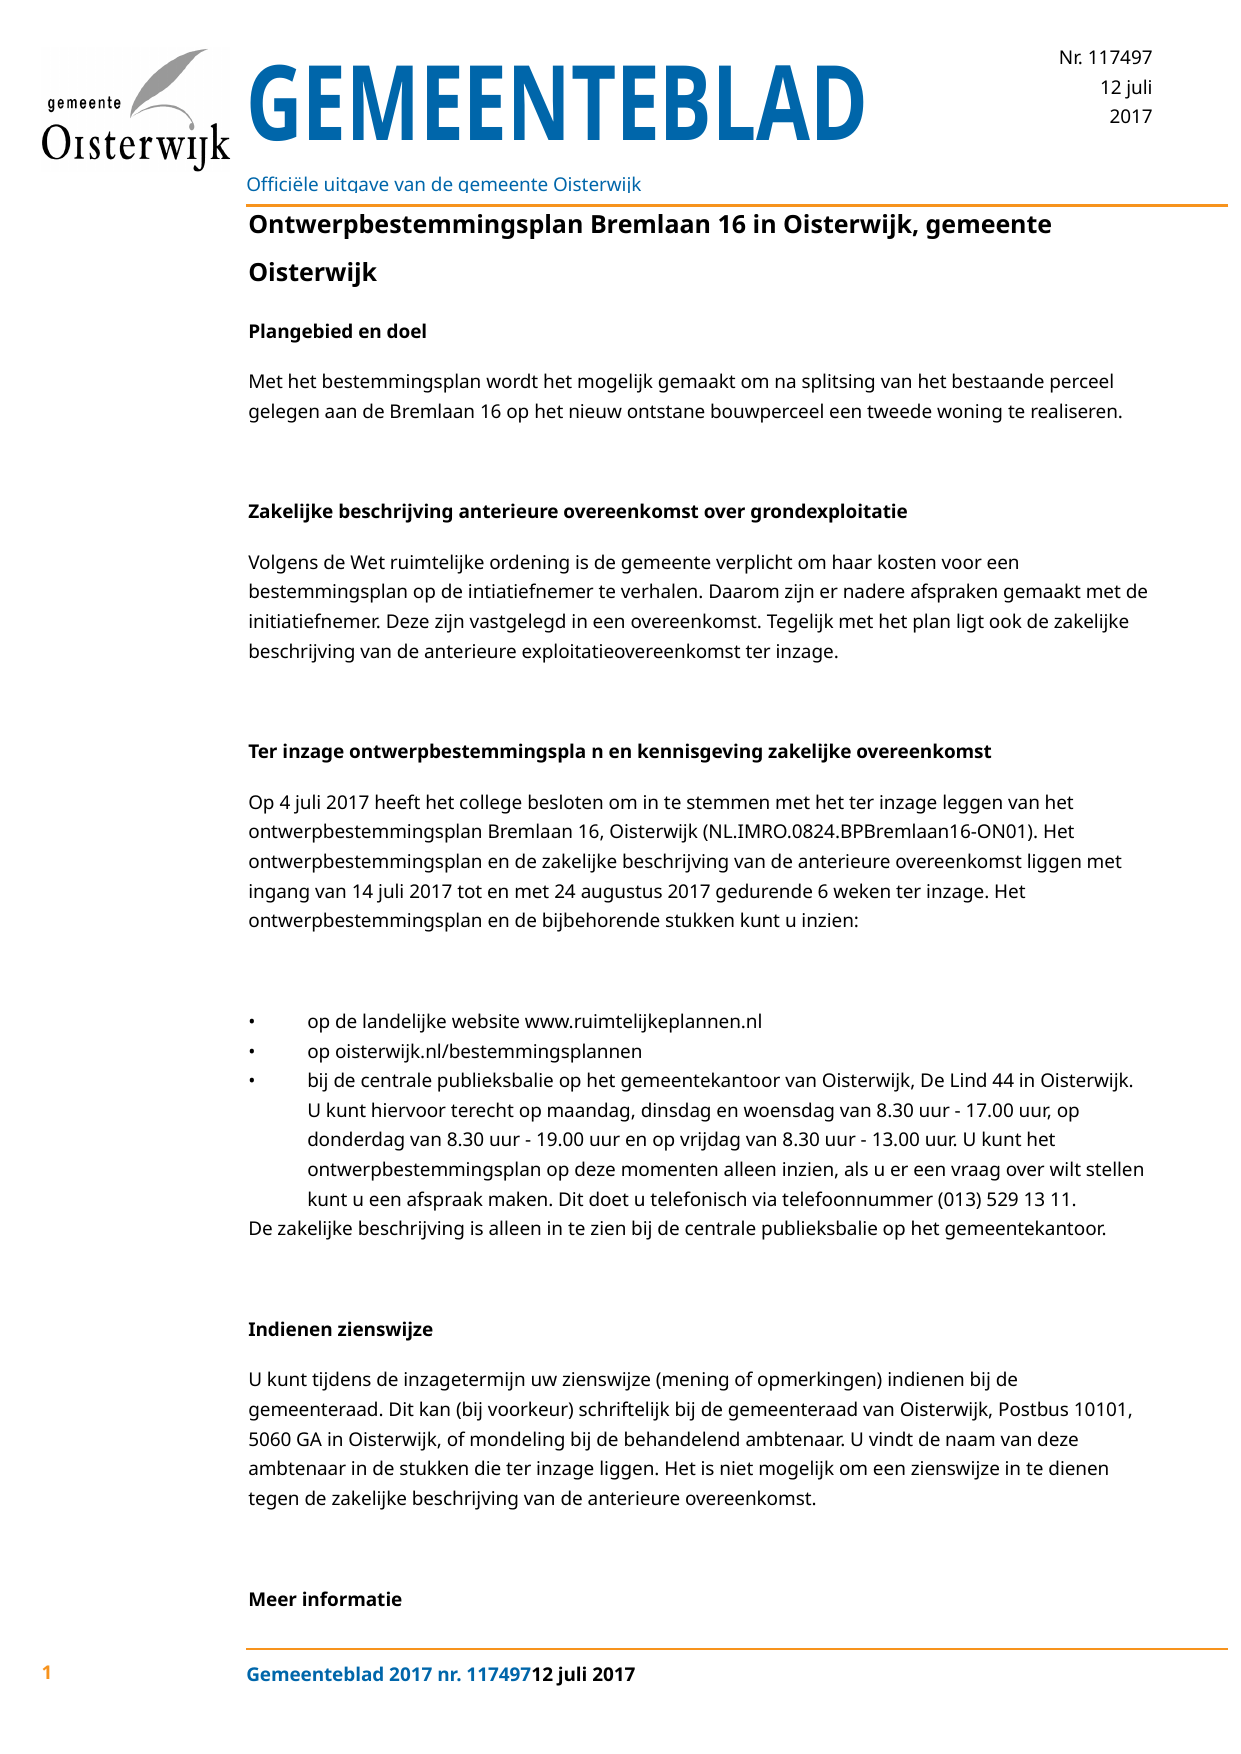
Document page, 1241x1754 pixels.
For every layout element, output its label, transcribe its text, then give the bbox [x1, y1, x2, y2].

picture [41, 47, 231, 172]
text Met het bestemmingsplan wordt het mogelijk gemaakt om na splitsing van het bestaande perceel gelegen aan de Bremlaan 16 op het nieuw ontstane bouwperceel een tweede woning te realiseren. [248, 368, 1152, 424]
list op de landelijke website www.ruimtelijkeplannen.nl [248, 1008, 1152, 1034]
text Op 4 juli 2017 heeft het college besloten om in te stemmen met het ter inzage leggen van het ontwerpbestemmingsplan Bremlaan 16, Oisterwijk (NL.IMRO.0824.BPBremlaan16-ON01). Het ontwerpbestemmingsplan en de zakelijke beschrijving van de anterieure overeenkomst liggen met ingang van 14 juli 2017 tot en met 24 augustus 2017 gedurende 6 weken ter inzage. Het ontwerpbestemmingsplan en de bijbehorende stukken kunt u inzien: [248, 789, 1152, 933]
text Ontwerpbestemmingsplan Bremlaan 16 in Oisterwijk, gemeente Oisterwijk [248, 207, 1152, 288]
text Ter inzage ontwerpbestemmingspla n en kennisgeving zakelijke overeenkomst [248, 739, 1152, 764]
text U kunt tijdens de inzagetermijn uw zienswijze (mening of opmerkingen) indienen bij de gemeenteraad. Dit kan (bij voorkeur) schriftelijk bij de gemeenteraad van Oisterwijk, Postbus 10101, 5060 GA in Oisterwijk, of mondeling bij de behandelend ambtenaar. U vindt de naam van deze ambtenaar in de stukken die ter inzage liggen. Het is niet mogelijk om een zienswijze in te dienen tegen de zakelijke beschrijving van de anterieure overeenkomst. [248, 1367, 1152, 1511]
text Plangebied en doel [248, 318, 1152, 344]
text Meer informatie [248, 1586, 1152, 1612]
text De zakelijke beschrijving is alleen in te zien bij de centrale publieksbalie op het gemeentekantoor. [248, 1215, 1152, 1241]
text Volgens de Wet ruimtelijke ordening is de gemeente verplicht om haar kosten voor een bestemmingsplan op de intiatiefnemer te verhalen. Daarom zijn er nadere afspraken gemaakt met de initiatiefnemer. Deze zijn vastgelegd in een overeenkomst. Tegelijk met het plan ligt ook de zakelijke beschrijving van de anterieure exploitatieovereenkomst ter inzage. [248, 549, 1152, 664]
list bij de centrale publieksbalie op het gemeentekantoor van Oisterwijk, De Lind 44 in Oisterwijk. U kunt hiervoor terecht op maandag, dinsdag en woensdag van 8.30 uur - 17.00 uur, op donderdag van 8.30 uur - 19.00 uur en op vrijdag van 8.30 uur - 13.00 uur. U kunt het ontwerpbestemmingsplan op deze momenten alleen inzien, als u er een vraag over wilt stellen kunt u een afspraak maken. Dit doet u telefonisch via telefoonnummer (013) 529 13 11. [248, 1067, 1152, 1212]
text Zakelijke beschrijving anterieure overeenkomst over grondexploitatie [248, 499, 1152, 524]
text Indienen zienswijze [248, 1316, 1152, 1342]
list op oisterwijk.nl/bestemmingsplannen [248, 1038, 1152, 1064]
